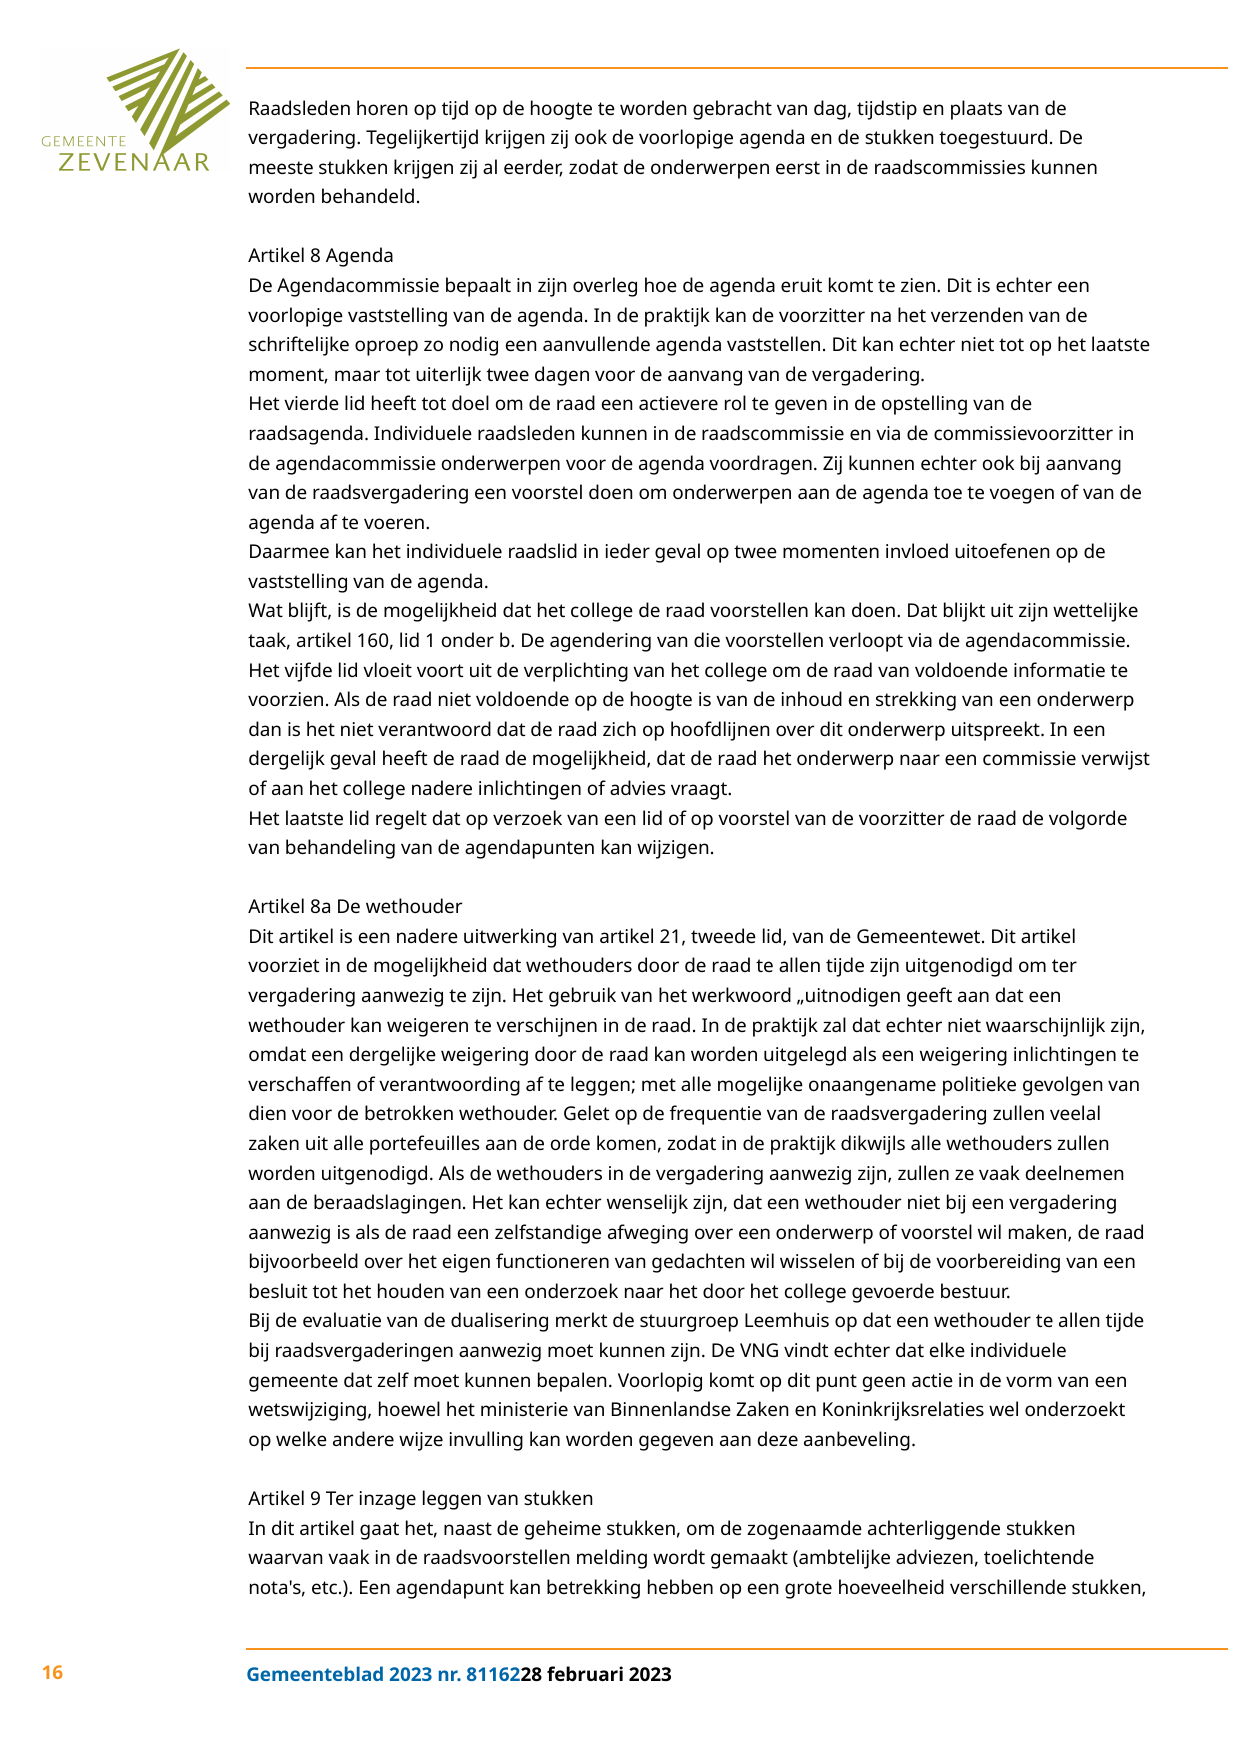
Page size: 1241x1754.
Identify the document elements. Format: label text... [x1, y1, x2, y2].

text De Agendacommissie bepaalt in zijn overleg hoe de agenda eruit komt te zien. Dit is echter een voorlopige vaststelling van de agenda. In de praktijk kan de voorzitter na het verzenden van de schriftelijke oproep zo nodig een aanvullende agenda vaststellen. Dit kan echter niet tot op het laatste moment, maar tot uiterlijk twee dagen voor de aanvang van de vergadering. [248, 272, 1152, 387]
text Artikel 8a De wethouder [248, 893, 1152, 919]
text Dit artikel is een nadere uitwerking van artikel 21, tweede lid, van de Gemeentewet. Dit artikel voorziet in de mogelijkheid dat wethouders door de raad te allen tijde zijn uitgenodigd om ter vergadering aanwezig te zijn. Het gebruik van het werkwoord „uitnodigen geeft aan dat een wethouder kan weigeren te verschijnen in de raad. In de praktijk zal dat echter niet waarschijnlijk zijn, omdat een dergelijke weigering door de raad kan worden uitgelegd als een weigering inlichtingen te verschaffen of verantwoording af te leggen; met alle mogelijke onaangename politieke gevolgen van dien voor de betrokken wethouder. Gelet op de frequentie van de raadsvergadering zullen veelal zaken uit alle portefeuilles aan de orde komen, zodat in de praktijk dikwijls alle wethouders zullen worden uitgenodigd. Als de wethouders in de vergadering aanwezig zijn, zullen ze vaak deelnemen aan de beraadslagingen. Het kan echter wenselijk zijn, dat een wethouder niet bij een vergadering aanwezig is als de raad een zelfstandige afweging over een onderwerp of voorstel wil maken, de raad bijvoorbeeld over het eigen functioneren van gedachten wil wisselen of bij de voorbereiding van een besluit tot het houden van een onderzoek naar het door het college gevoerde bestuur. [248, 923, 1152, 1304]
text Artikel 9 Ter inzage leggen van stukken [248, 1485, 1152, 1511]
text Het vijfde lid vloeit voort uit de verplichting van het college om de raad van voldoende informatie te voorzien. Als de raad niet voldoende op de hoogte is van de inhoud en strekking van een onderwerp dan is het niet verantwoord dat de raad zich op hoofdlijnen over dit onderwerp uitspreekt. In een dergelijk geval heeft de raad de mogelijkheid, dat de raad het onderwerp naar een commissie verwijst of aan het college nadere inlichtingen of advies vraagt. [248, 657, 1152, 801]
text Bij de evaluatie van de dualisering merkt de stuurgroep Leemhuis op dat een wethouder te allen tijde bij raadsvergaderingen aanwezig moet kunnen zijn. De VNG vindt echter dat elke individuele gemeente dat zelf moet kunnen bepalen. Voorlopig komt op dit punt geen actie in de vorm van een wetswijziging, hoewel het ministerie van Binnenlandse Zaken en Koninkrijksrelaties wel onderzoekt op welke andere wijze invulling kan worden gegeven aan deze aanbeveling. [248, 1308, 1152, 1452]
text Wat blijft, is de mogelijkheid dat het college de raad voorstellen kan doen. Dat blijkt uit zijn wettelijke taak, artikel 160, lid 1 onder b. De agendering van die voorstellen verloopt via de agendacommissie. [248, 598, 1152, 653]
text Daarmee kan het individuele raadslid in ieder geval op twee momenten invloed uitoefenen op de vaststelling van de agenda. [248, 538, 1152, 594]
text Raadsleden horen op tijd op de hoogte te worden gebracht van dag, tijdstip en plaats van de vergadering. Tegelijkertijd krijgen zij ook de voorlopige agenda en de stukken toegestuurd. De meeste stukken krijgen zij al eerder, zodat de onderwerpen eerst in de raadscommissies kunnen worden behandeld. [248, 95, 1152, 209]
text In dit artikel gaat het, naast de geheime stukken, om de zogenaamde achterliggende stukken waarvan vaak in de raadsvoorstellen melding wordt gemaakt (ambtelijke adviezen, toelichtende nota's, etc.). Een agendapunt kan betrekking hebben op een grote hoeveelheid verschillende stukken, [248, 1515, 1152, 1600]
text Het vierde lid heeft tot doel om de raad een actievere rol te geven in de opstelling van de raadsagenda. Individuele raadsleden kunnen in de raadscommissie en via de commissievoorzitter in de agendacommissie onderwerpen voor de agenda voordragen. Zij kunnen echter ook bij aanvang van de raadsvergadering een voorstel doen om onderwerpen aan de agenda toe te voegen of van de agenda af te voeren. [248, 391, 1152, 535]
text Artikel 8 Agenda [248, 243, 1152, 268]
picture [41, 47, 231, 172]
text Het laatste lid regelt dat op verzoek van een lid of op voorstel van de voorzitter de raad de volgorde van behandeling van de agendapunten kan wijzigen. [248, 805, 1152, 860]
